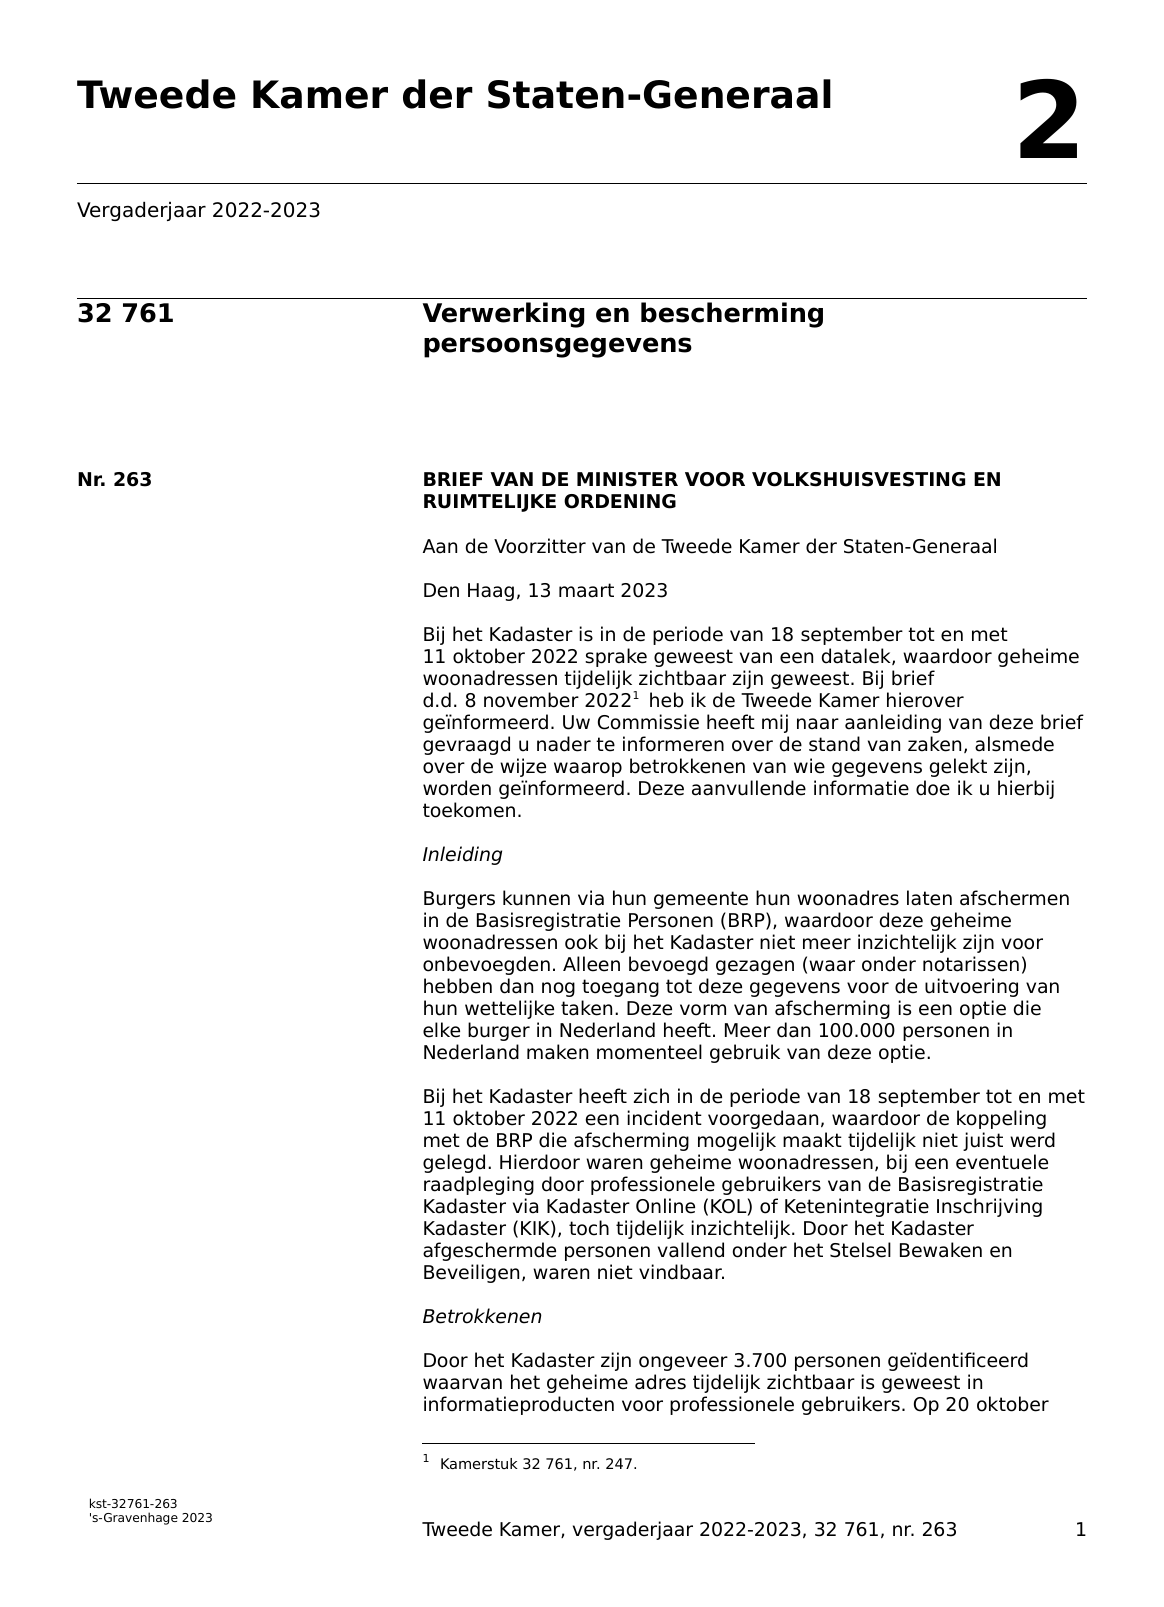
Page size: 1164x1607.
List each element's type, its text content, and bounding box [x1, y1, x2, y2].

text Burgers kunnen via hun gemeente hun woonadres laten afschermen in de Basisregistratie Personen (BRP), waardoor deze geheime woonadressen ook bij het Kadaster niet meer inzichtelijk zijn voor onbevoegden. Alleen bevoegd gezagen (waar onder notarissen) hebben dan nog toegang tot deze gegevens voor de uitvoering van hun wettelijke taken. Deze vorm van afscherming is een optie die elke burger in Nederland heeft. Meer dan 100.000 personen in Nederland maken momenteel gebruik van deze optie. [422, 888, 1087, 1064]
text Kamerstuk 32 761, nr. 247. [422, 1452, 1087, 1474]
subtitle Betrokkenen [422, 1306, 1087, 1328]
subtitle 32 761 Verwerking en bescherming persoonsgegevens [77, 299, 1087, 358]
text Den Haag, 13 maart 2023 [422, 580, 1087, 602]
text Aan de Voorzitter van de Tweede Kamer der Staten-Generaal [422, 536, 1087, 557]
table_cell Vergaderjaar 2022-2023 [77, 184, 1087, 298]
text Bij het Kadaster is in de periode van 18 september tot en met 11 oktober 2022 sprake geweest van een datalek, waardoor geheime woonadressen tijdelijk zichtbaar zijn geweest. Bij brief d.d. 8 november 2022 heb ik de Tweede Kamer hierover geïnformeerd. Uw Commissie heeft mij naar aanleiding van deze brief gevraagd u nader te informeren over de stand van zaken, alsmede over de wijze waarop betrokkenen van wie gegevens gelekt zijn, worden geïnformeerd. Deze aanvullende informatie doe ik u hierbij toekomen. [422, 624, 1087, 822]
text kst-32761-263 [88, 1497, 323, 1511]
text 's-Gravenhage 2023 [88, 1511, 323, 1525]
table_header Tweede Kamer der Staten-Generaal [77, 59, 886, 183]
subtitle Inleiding [422, 844, 1087, 866]
table_header 2 [886, 59, 1087, 183]
subtitle Nr. 263 BRIEF VAN DE MINISTER VOOR VOLKSHUISVESTING EN RUIMTELIJKE ORDENING [77, 469, 1087, 513]
text Door het Kadaster zijn ongeveer 3.700 personen geïdentificeerd waarvan het geheime adres tijdelijk zichtbaar is geweest in informatieproducten voor professionele gebruikers. Op 20 oktober [422, 1350, 1087, 1416]
text Bij het Kadaster heeft zich in de periode van 18 september tot en met 11 oktober 2022 een incident voorgedaan, waardoor de koppeling met de BRP die afscherming mogelijk maakt tijdelijk niet juist werd gelegd. Hierdoor waren geheime woonadressen, bij een eventuele raadpleging door professionele gebruikers van de Basisregistratie Kadaster via Kadaster Online (KOL) of Ketenintegratie Inschrijving Kadaster (KIK), toch tijdelijk inzichtelijk. Door het Kadaster afgeschermde personen vallend onder het Stelsel Bewaken en Beveiligen, waren niet vindbaar. [422, 1086, 1087, 1284]
